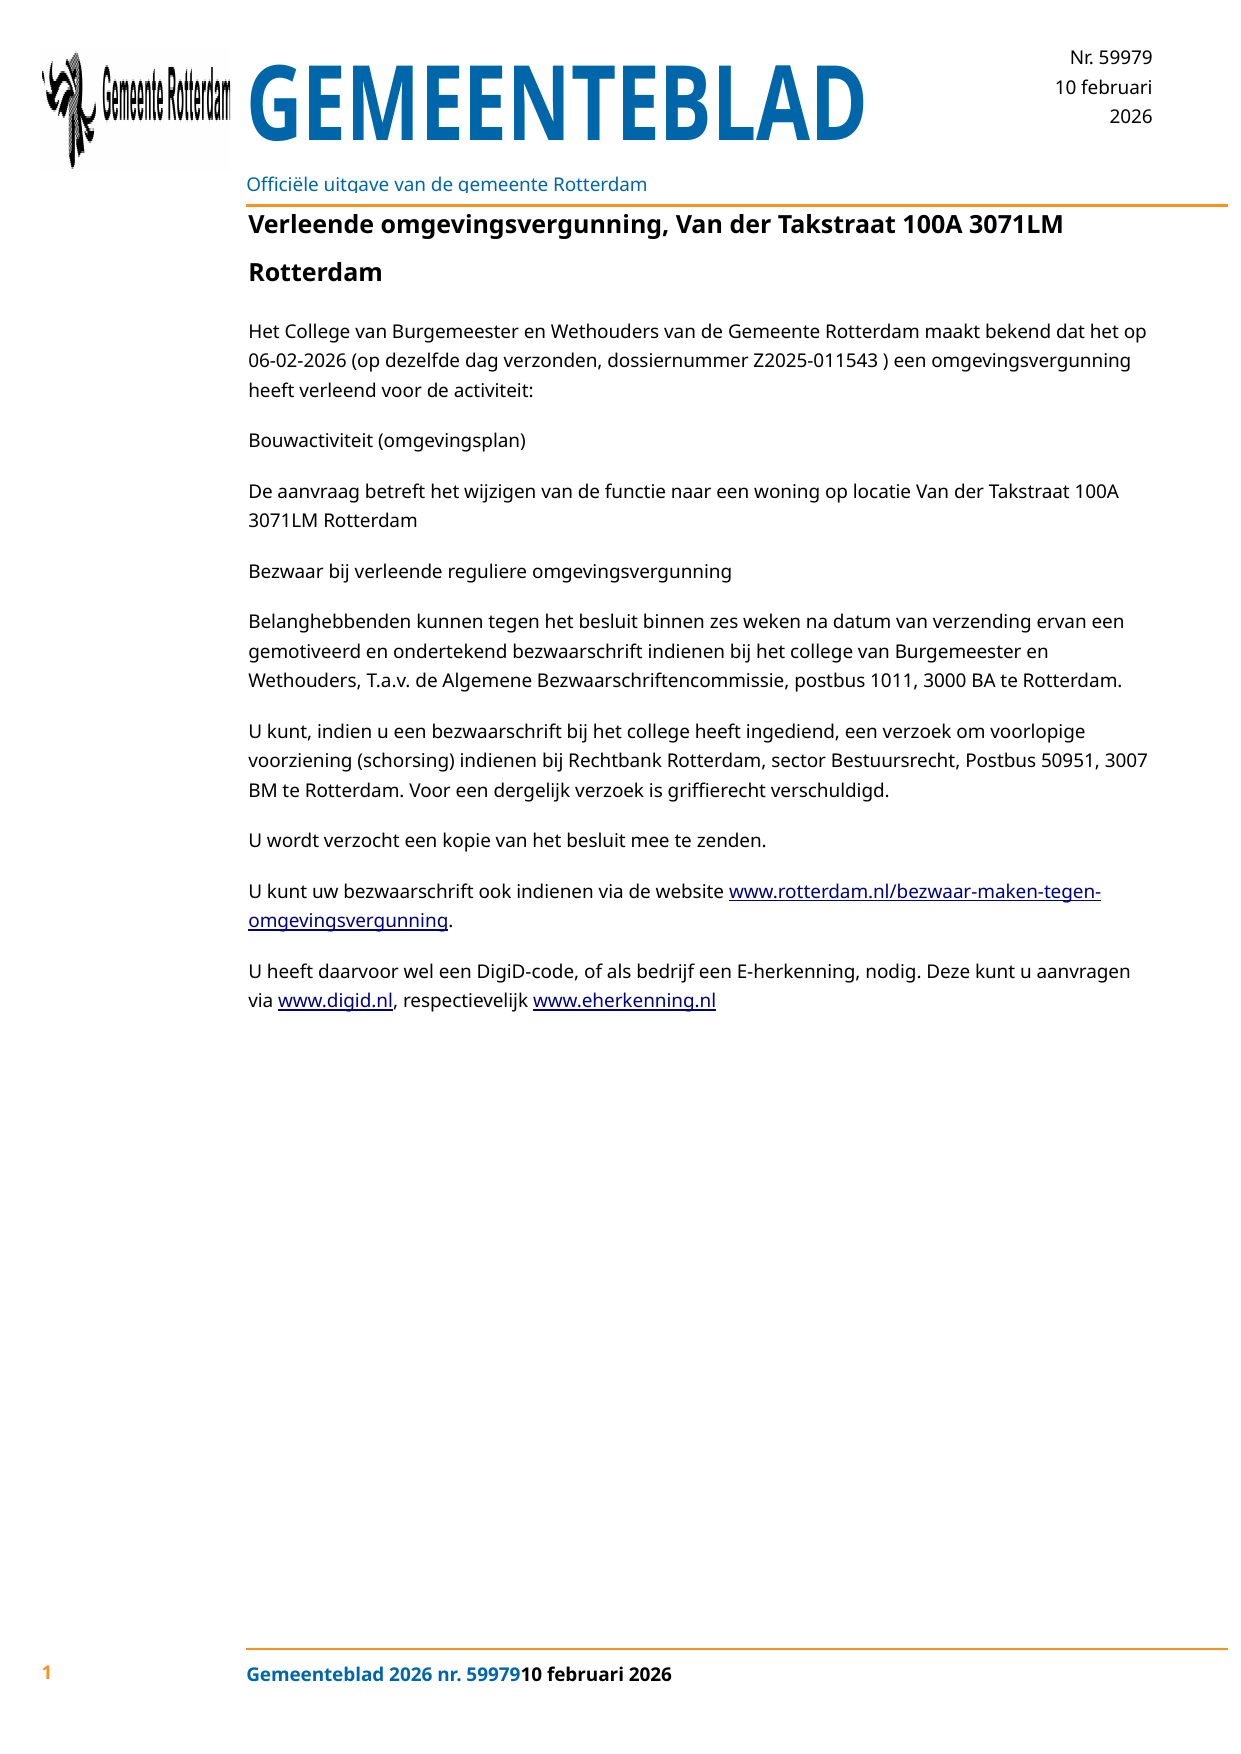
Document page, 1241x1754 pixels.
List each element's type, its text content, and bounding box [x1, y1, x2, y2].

picture [41, 47, 231, 172]
text U kunt uw bezwaarschrift ook indienen via de website www.rotterdam.nl/bezwaar-maken-tegen-omgevingsvergunning. [248, 878, 1152, 933]
text U kunt, indien u een bezwaarschrift bij het college heeft ingediend, een verzoek om voorlopige voorziening (schorsing) indienen bij Rechtbank Rotterdam, sector Bestuursrecht, Postbus 50951, 3007 BM te Rotterdam. Voor een dergelijk verzoek is griffierecht verschuldigd. [248, 718, 1152, 803]
text Het College van Burgemeester en Wethouders van de Gemeente Rotterdam maakt bekend dat het op 06-02-2026 (op dezelfde dag verzonden, dossiernummer Z2025-011543 ) een omgevingsvergunning heeft verleend voor de activiteit: [248, 318, 1152, 403]
text Belanghebbenden kunnen tegen het besluit binnen zes weken na datum van verzending ervan een gemotiveerd en ondertekend bezwaarschrift indienen bij het college van Burgemeester en Wethouders, T.a.v. de Algemene Bezwaarschriftencommissie, postbus 1011, 3000 BA te Rotterdam. [248, 608, 1152, 693]
text Verleende omgevingsvergunning, Van der Takstraat 100A 3071LM Rotterdam [248, 207, 1152, 288]
text Bezwaar bij verleende reguliere omgevingsvergunning [248, 558, 1152, 584]
text U heeft daarvoor wel een DigiD-code, of als bedrijf een E-herkenning, nodig. Deze kunt u aanvragen via www.digid.nl, respectievelijk www.eherkenning.nl [248, 958, 1152, 1013]
text De aanvraag betreft het wijzigen van de functie naar een woning op locatie Van der Takstraat 100A 3071LM Rotterdam [248, 478, 1152, 533]
text U wordt verzocht een kopie van het besluit mee te zenden. [248, 827, 1152, 853]
text Bouwactiviteit (omgevingsplan) [248, 427, 1152, 453]
